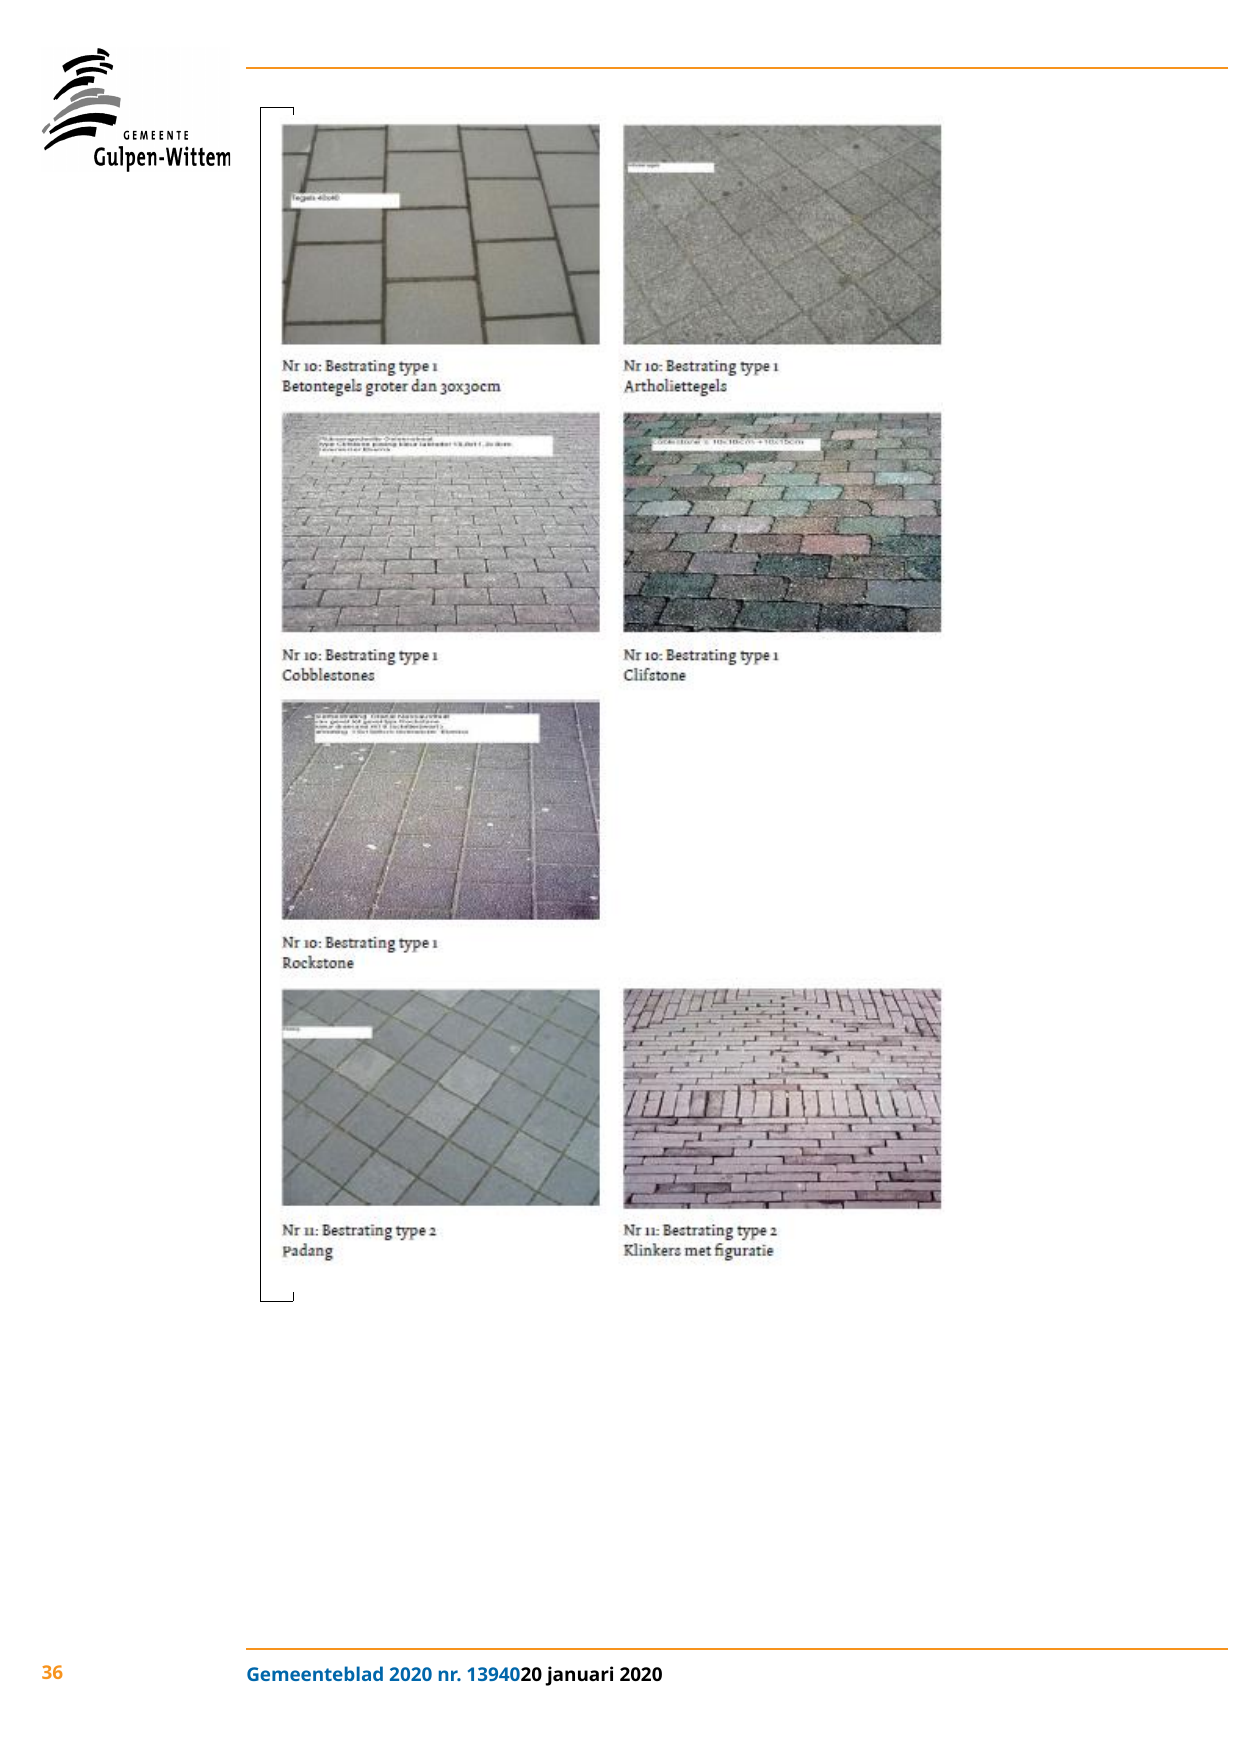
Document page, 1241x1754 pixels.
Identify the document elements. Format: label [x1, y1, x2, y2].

picture [41, 47, 231, 172]
picture [268, 115, 979, 1292]
